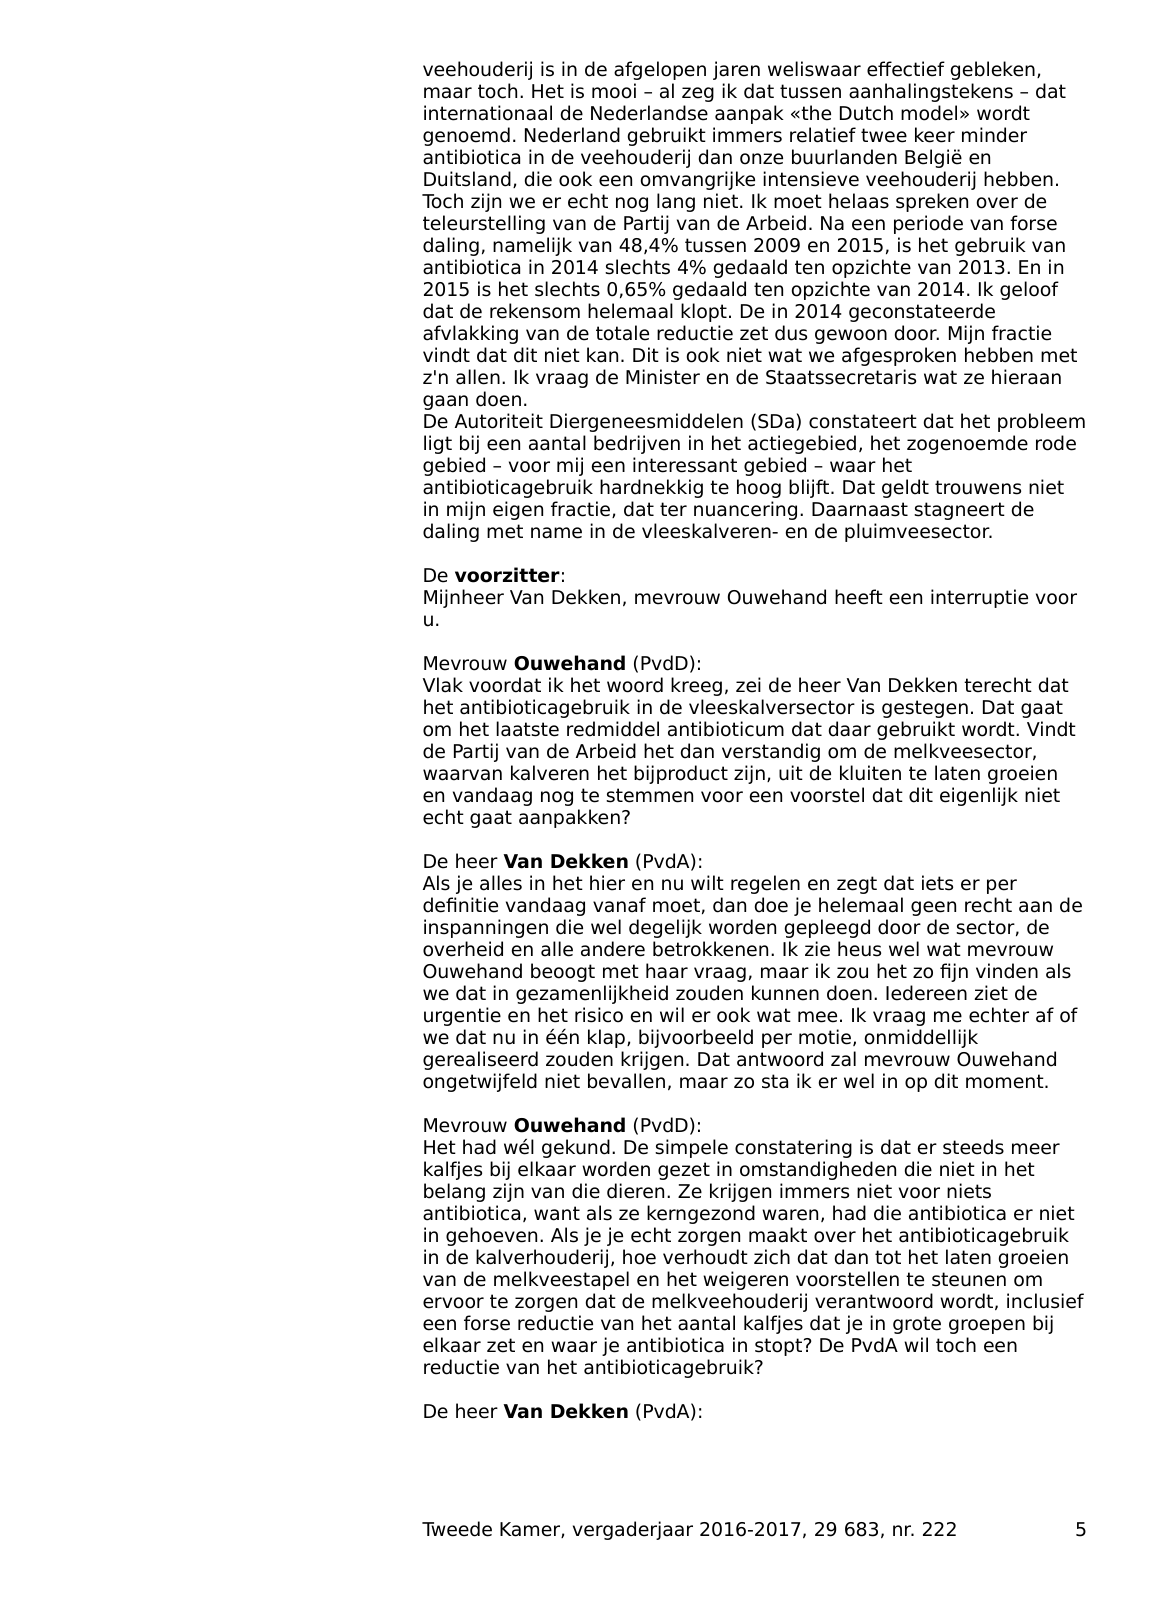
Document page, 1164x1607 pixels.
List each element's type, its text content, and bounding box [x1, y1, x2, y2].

text veehouderij is in de afgelopen jaren weliswaar effectief gebleken, maar toch. Het is mooi – al zeg ik dat tussen aanhalingstekens – dat internationaal de Nederlandse aanpak «the Dutch model» wordt genoemd. Nederland gebruikt immers relatief twee keer minder antibiotica in de veehouderij dan onze buurlanden België en Duitsland, die ook een omvangrijke intensieve veehouderij hebben. [422, 59, 1087, 191]
text Mevrouw Ouwehand (PvdD): [422, 1115, 1087, 1137]
text Het had wél gekund. De simpele constatering is dat er steeds meer kalfjes bij elkaar worden gezet in omstandigheden die niet in het belang zijn van die dieren. Ze krijgen immers niet voor niets antibiotica, want als ze kerngezond waren, had die antibiotica er niet in gehoeven. Als je je echt zorgen maakt over het antibioticagebruik in de kalverhouderij, hoe verhoudt zich dat dan tot het laten groeien van de melkveestapel en het weigeren voorstellen te steunen om ervoor te zorgen dat de melkveehouderij verantwoord wordt, inclusief een forse reductie van het aantal kalfjes dat je in grote groepen bij elkaar zet en waar je antibiotica in stopt? De PvdA wil toch een reductie van het antibioticagebruik? [422, 1137, 1087, 1379]
text Vlak voordat ik het woord kreeg, zei de heer Van Dekken terecht dat het antibioticagebruik in de vleeskalversector is gestegen. Dat gaat om het laatste redmiddel antibioticum dat daar gebruikt wordt. Vindt de Partij van de Arbeid het dan verstandig om de melkveesector, waarvan kalveren het bijproduct zijn, uit de kluiten te laten groeien en vandaag nog te stemmen voor een voorstel dat dit eigenlijk niet echt gaat aanpakken? [422, 675, 1087, 829]
text Mevrouw Ouwehand (PvdD): [422, 653, 1087, 675]
text Mijnheer Van Dekken, mevrouw Ouwehand heeft een interruptie voor u. [422, 587, 1087, 631]
text Toch zijn we er echt nog lang niet. Ik moet helaas spreken over de teleurstelling van de Partij van de Arbeid. Na een periode van forse daling, namelijk van 48,4% tussen 2009 en 2015, is het gebruik van antibiotica in 2014 slechts 4% gedaald ten opzichte van 2013. En in 2015 is het slechts 0,65% gedaald ten opzichte van 2014. Ik geloof dat de rekensom helemaal klopt. De in 2014 geconstateerde afvlakking van de totale reductie zet dus gewoon door. Mijn fractie vindt dat dit niet kan. Dit is ook niet wat we afgesproken hebben met z'n allen. Ik vraag de Minister en de Staatssecretaris wat ze hieraan gaan doen. [422, 191, 1087, 411]
text Als je alles in het hier en nu wilt regelen en zegt dat iets er per definitie vandaag vanaf moet, dan doe je helemaal geen recht aan de inspanningen die wel degelijk worden gepleegd door de sector, de overheid en alle andere betrokkenen. Ik zie heus wel wat mevrouw Ouwehand beoogt met haar vraag, maar ik zou het zo fijn vinden als we dat in gezamenlijkheid zouden kunnen doen. Iedereen ziet de urgentie en het risico en wil er ook wat mee. Ik vraag me echter af of we dat nu in één klap, bijvoorbeeld per motie, onmiddellijk gerealiseerd zouden krijgen. Dat antwoord zal mevrouw Ouwehand ongetwijfeld niet bevallen, maar zo sta ik er wel in op dit moment. [422, 873, 1087, 1093]
text De heer Van Dekken (PvdA): [422, 851, 1087, 873]
text De voorzitter: [422, 565, 1087, 587]
text De Autoriteit Diergeneesmiddelen (SDa) constateert dat het probleem ligt bij een aantal bedrijven in het actiegebied, het zogenoemde rode gebied – voor mij een interessant gebied – waar het antibioticagebruik hardnekkig te hoog blijft. Dat geldt trouwens niet in mijn eigen fractie, dat ter nuancering. Daarnaast stagneert de daling met name in de vleeskalveren- en de pluimveesector. [422, 411, 1087, 543]
text De heer Van Dekken (PvdA): [422, 1401, 1087, 1423]
